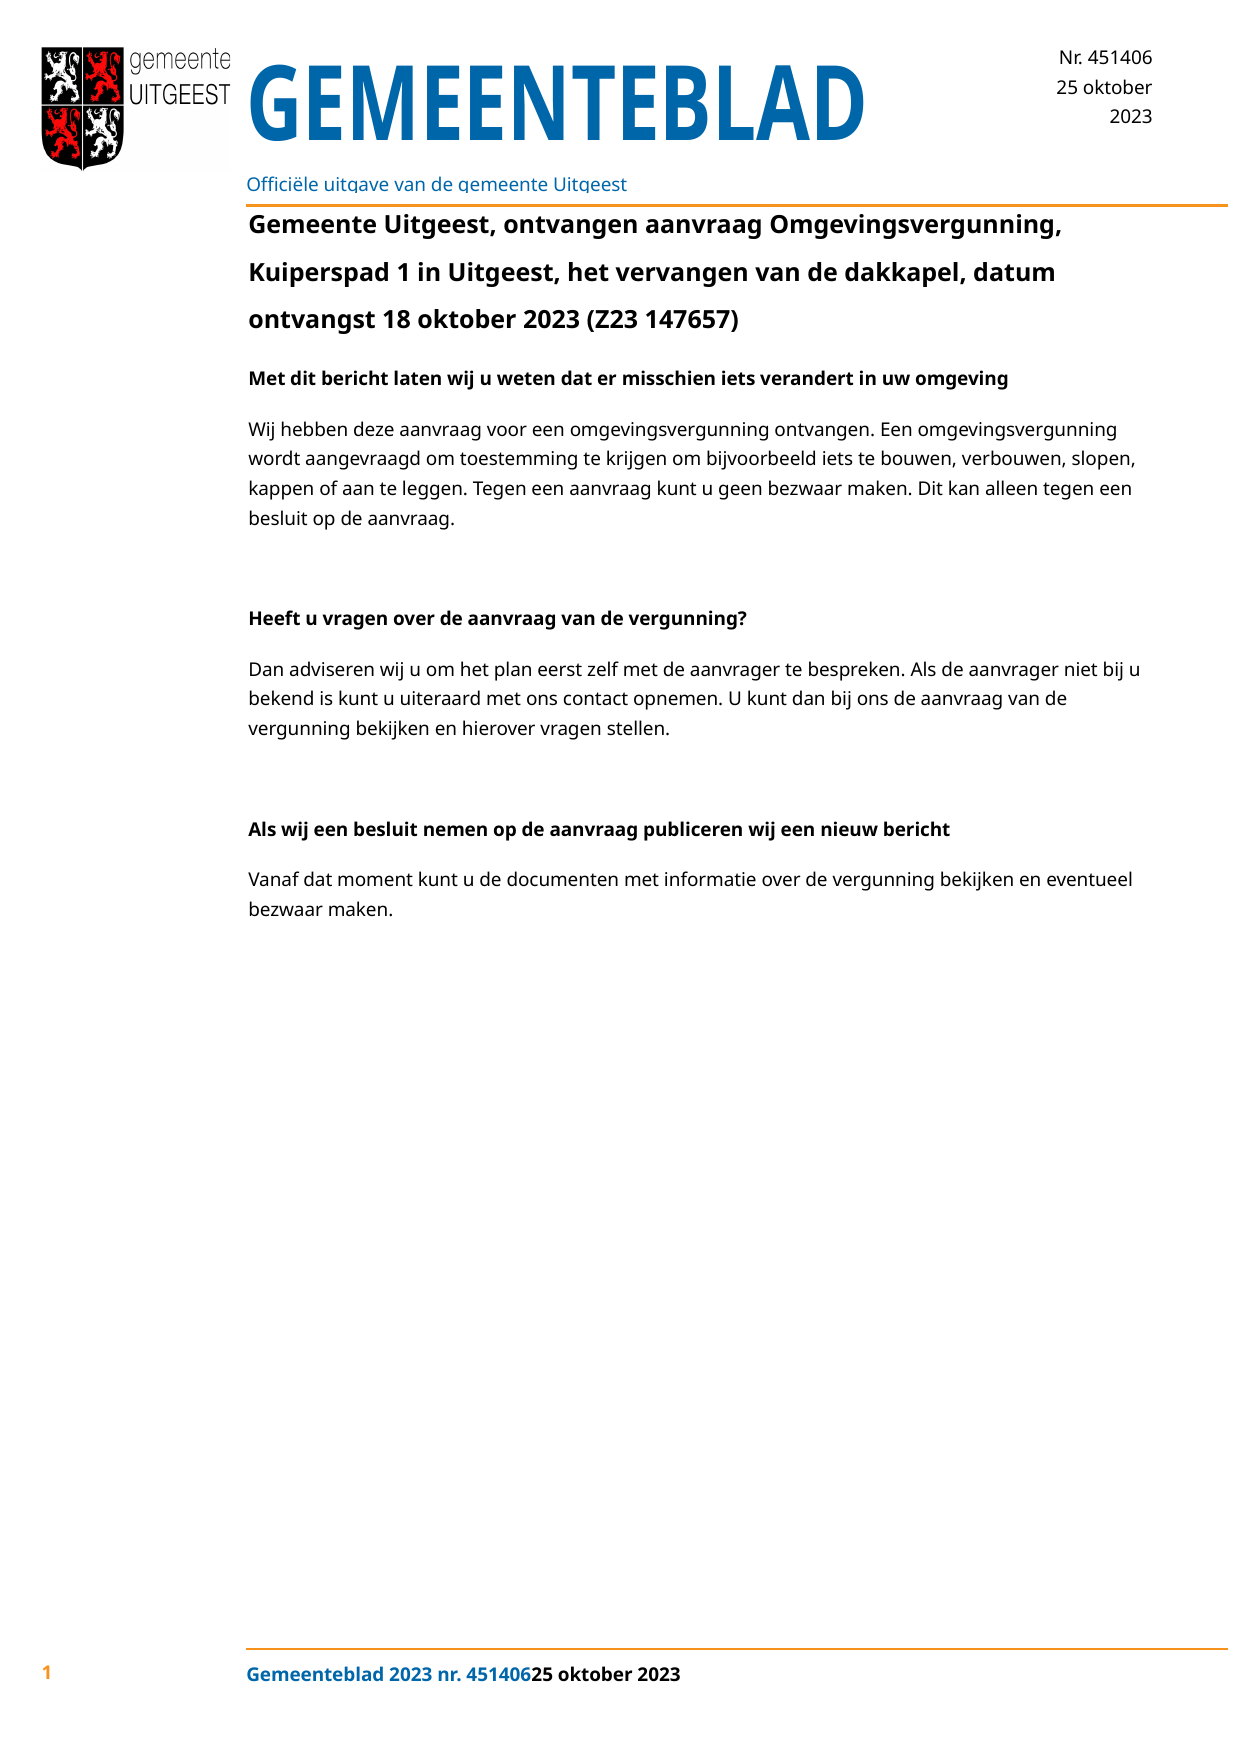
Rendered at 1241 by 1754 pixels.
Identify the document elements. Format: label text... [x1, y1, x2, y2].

text Wij hebben deze aanvraag voor een omgevingsvergunning ontvangen. Een omgevingsvergunning wordt aangevraagd om toestemming te krijgen om bijvoorbeeld iets te bouwen, verbouwen, slopen, kappen of aan te leggen. Tegen een aanvraag kunt u geen bezwaar maken. Dit kan alleen tegen een besluit op de aanvraag. [248, 416, 1152, 530]
text Met dit bericht laten wij u weten dat er misschien iets verandert in uw omgeving [248, 366, 1152, 391]
text Vanaf dat moment kunt u de documenten met informatie over de vergunning bekijken en eventueel bezwaar maken. [248, 866, 1152, 922]
text Als wij een besluit nemen op de aanvraag publiceren wij een nieuw bericht [248, 816, 1152, 842]
picture [41, 47, 231, 172]
text Dan adviseren wij u om het plan eerst zelf met de aanvrager te bespreken. Als de aanvrager niet bij u bekend is kunt u uiteraard met ons contact opnemen. U kunt dan bij ons de aanvraag van de vergunning bekijken en hierover vragen stellen. [248, 656, 1152, 741]
text Gemeente Uitgeest, ontvangen aanvraag Omgevingsvergunning, Kuiperspad 1 in Uitgeest, het vervangen van de dakkapel, datum ontvangst 18 oktober 2023 (Z23 147657) [248, 207, 1152, 336]
text Heeft u vragen over de aanvraag van de vergunning? [248, 606, 1152, 631]
